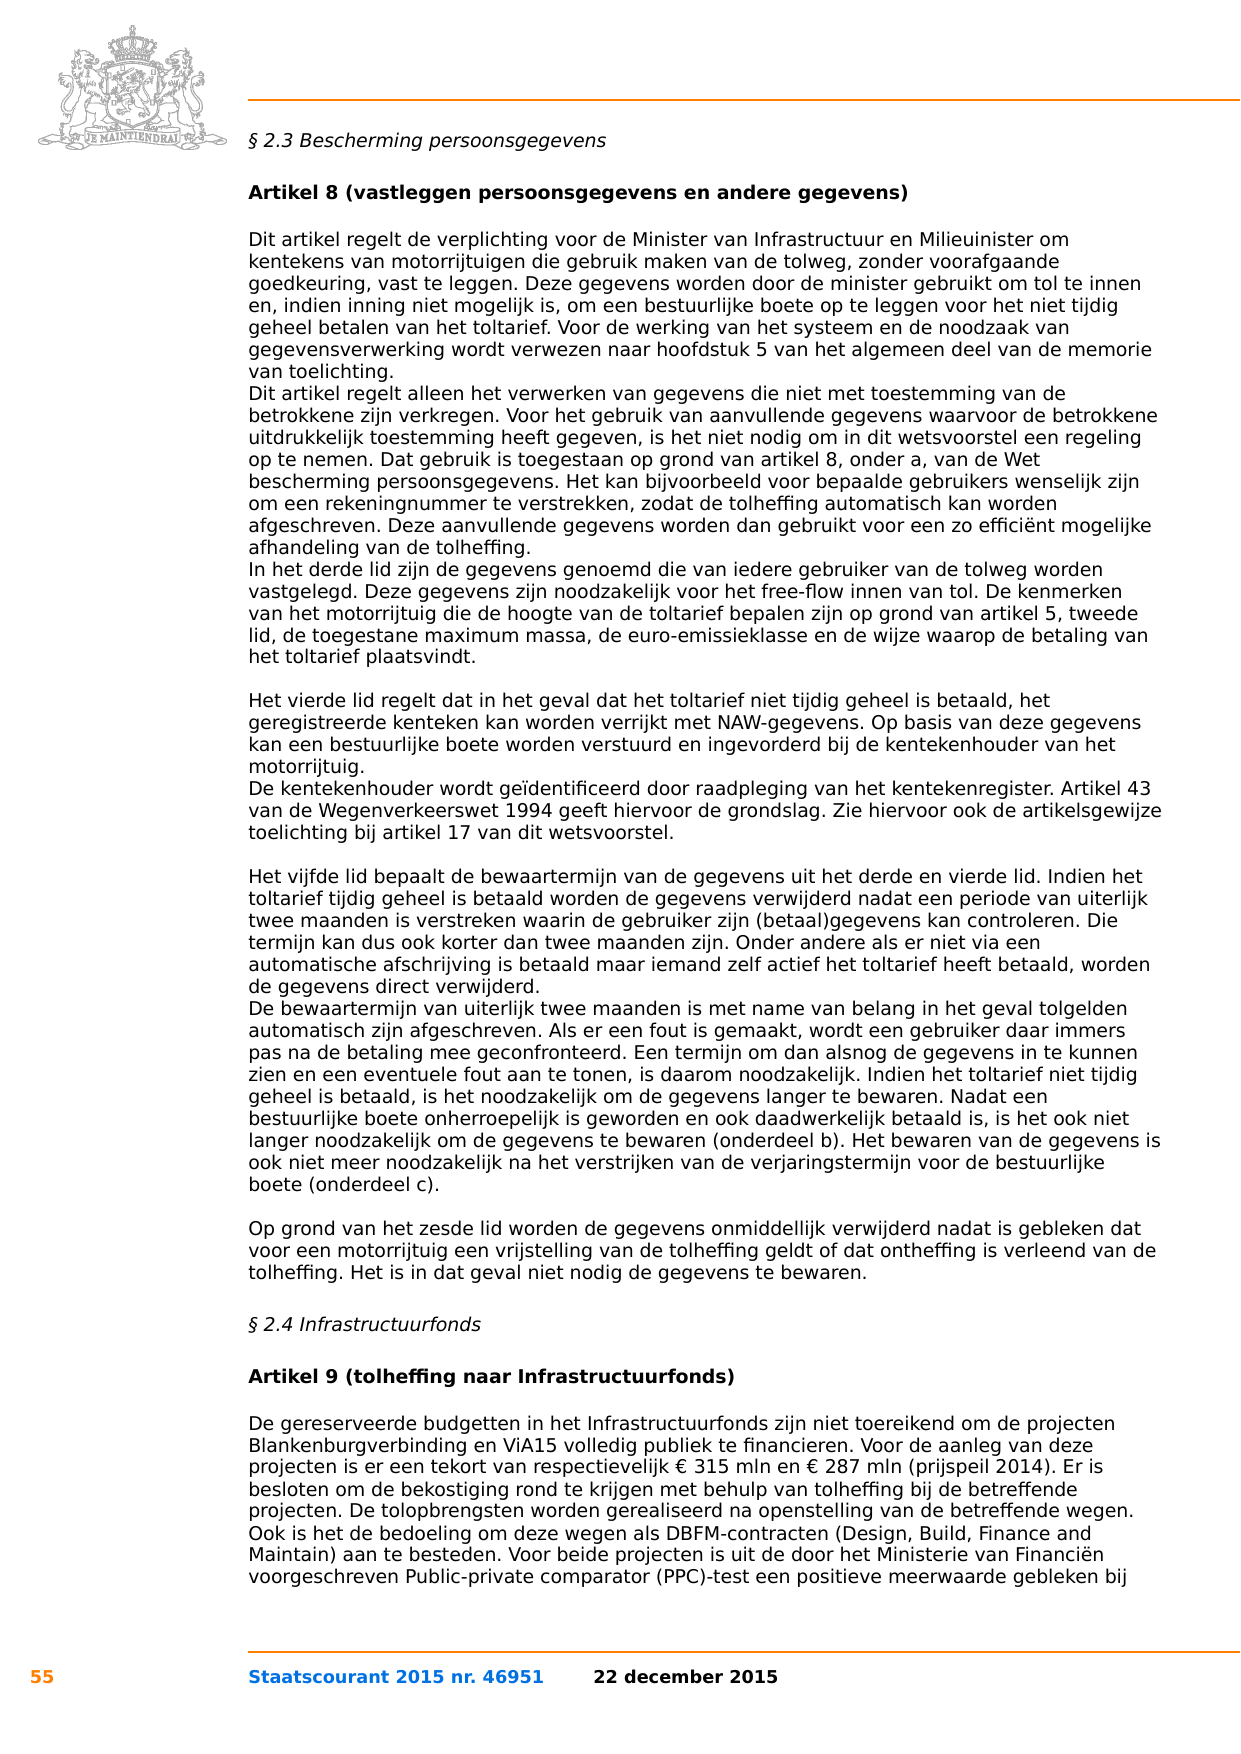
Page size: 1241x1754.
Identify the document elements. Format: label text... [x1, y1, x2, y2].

text De gereserveerde budgetten in het Infrastructuurfonds zijn niet toereikend om de projecten Blankenburgverbinding en ViA15 volledig publiek te financieren. Voor de aanleg van deze projecten is er een tekort van respectievelijk € 315 mln en € 287 mln (prijspeil 2014). Er is besloten om de bekostiging rond te krijgen met behulp van tolheffing bij de betreffende projecten. De tolopbrengsten worden gerealiseerd na openstelling van de betreffende wegen. Ook is het de bedoeling om deze wegen als DBFM-contracten (Design, Build, Finance and Maintain) aan te besteden. Voor beide projecten is uit de door het Ministerie van Financiën voorgeschreven Public-private comparator (PPC)-test een positieve meerwaarde gebleken bij [248, 1412, 1163, 1588]
subtitle Artikel 9 (tolheffing naar Infrastructuurfonds) [248, 1366, 1163, 1387]
text Dit artikel regelt alleen het verwerken van gegevens die niet met toestemming van de betrokkene zijn verkregen. Voor het gebruik van aanvullende gegevens waarvoor de betrokkene uitdrukkelijk toestemming heeft gegeven, is het niet nodig om in dit wetsvoorstel een regeling op te nemen. Dat gebruik is toegestaan op grond van artikel 8, onder a, van de Wet bescherming persoonsgegevens. Het kan bijvoorbeeld voor bepaalde gebruikers wenselijk zijn om een rekeningnummer te verstrekken, zodat de tolheffing automatisch kan worden afgeschreven. Deze aanvullende gegevens worden dan gebruikt voor een zo efficiënt mogelijke afhandeling van de tolheffing. [248, 383, 1163, 558]
text De bewaartermijn van uiterlijk twee maanden is met name van belang in het geval tolgelden automatisch zijn afgeschreven. Als er een fout is gemaakt, wordt een gebruiker daar immers pas na de betaling mee geconfronteerd. Een termijn om dan alsnog de gegevens in te kunnen zien en een eventuele fout aan te tonen, is daarom noodzakelijk. Indien het toltarief niet tijdig geheel is betaald, is het noodzakelijk om de gegevens langer te bewaren. Nadat een bestuurlijke boete onherroepelijk is geworden en ook daadwerkelijk betaald is, is het ook niet langer noodzakelijk om de gegevens te bewaren (onderdeel b). Het bewaren van de gegevens is ook niet meer noodzakelijk na het verstrijken van de verjaringstermijn voor de bestuurlijke boete (onderdeel c). [248, 998, 1163, 1196]
subtitle § 2.3 Bescherming persoonsgegevens [248, 130, 1163, 152]
subtitle Artikel 8 (vastleggen persoonsgegevens en andere gegevens) [248, 182, 1163, 204]
text In het derde lid zijn de gegevens genoemd die van iedere gebruiker van de tolweg worden vastgelegd. Deze gegevens zijn noodzakelijk voor het free-flow innen van tol. De kenmerken van het motorrijtuig die de hoogte van de toltarief bepalen zijn op grond van artikel 5, tweede lid, de toegestane maximum massa, de euro-emissieklasse en de wijze waarop de betaling van het toltarief plaatsvindt. [248, 558, 1163, 668]
text Dit artikel regelt de verplichting voor de Minister van Infrastructuur en Milieuinister om kentekens van motorrijtuigen die gebruik maken van de tolweg, zonder voorafgaande goedkeuring, vast te leggen. Deze gegevens worden door de minister gebruikt om tol te innen en, indien inning niet mogelijk is, om een bestuurlijke boete op te leggen voor het niet tijdig geheel betalen van het toltarief. Voor de werking van het systeem en de noodzaak van gegevensverwerking wordt verwezen naar hoofdstuk 5 van het algemeen deel van de memorie van toelichting. [248, 229, 1163, 383]
picture [38, 25, 227, 150]
text Op grond van het zesde lid worden de gegevens onmiddellijk verwijderd nadat is gebleken dat voor een motorrijtuig een vrijstelling van de tolheffing geldt of dat ontheffing is verleend van de tolheffing. Het is in dat geval niet nodig de gegevens te bewaren. [248, 1218, 1163, 1283]
text Het vierde lid regelt dat in het geval dat het toltarief niet tijdig geheel is betaald, het geregistreerde kenteken kan worden verrijkt met NAW-gegevens. Op basis van deze gegevens kan een bestuurlijke boete worden verstuurd en ingevorderd bij de kentekenhouder van het motorrijtuig. [248, 690, 1163, 778]
text Het vijfde lid bepaalt de bewaartermijn van de gegevens uit het derde en vierde lid. Indien het toltarief tijdig geheel is betaald worden de gegevens verwijderd nadat een periode van uiterlijk twee maanden is verstreken waarin de gebruiker zijn (betaal)gegevens kan controleren. Die termijn kan dus ook korter dan twee maanden zijn. Onder andere als er niet via een automatische afschrijving is betaald maar iemand zelf actief het toltarief heeft betaald, worden de gegevens direct verwijderd. [248, 866, 1163, 998]
subtitle § 2.4 Infrastructuurfonds [248, 1313, 1163, 1336]
text De kentekenhouder wordt geïdentificeerd door raadpleging van het kentekenregister. Artikel 43 van de Wegenverkeerswet 1994 geeft hiervoor de grondslag. Zie hiervoor ook de artikelsgewijze toelichting bij artikel 17 van dit wetsvoorstel. [248, 778, 1163, 844]
